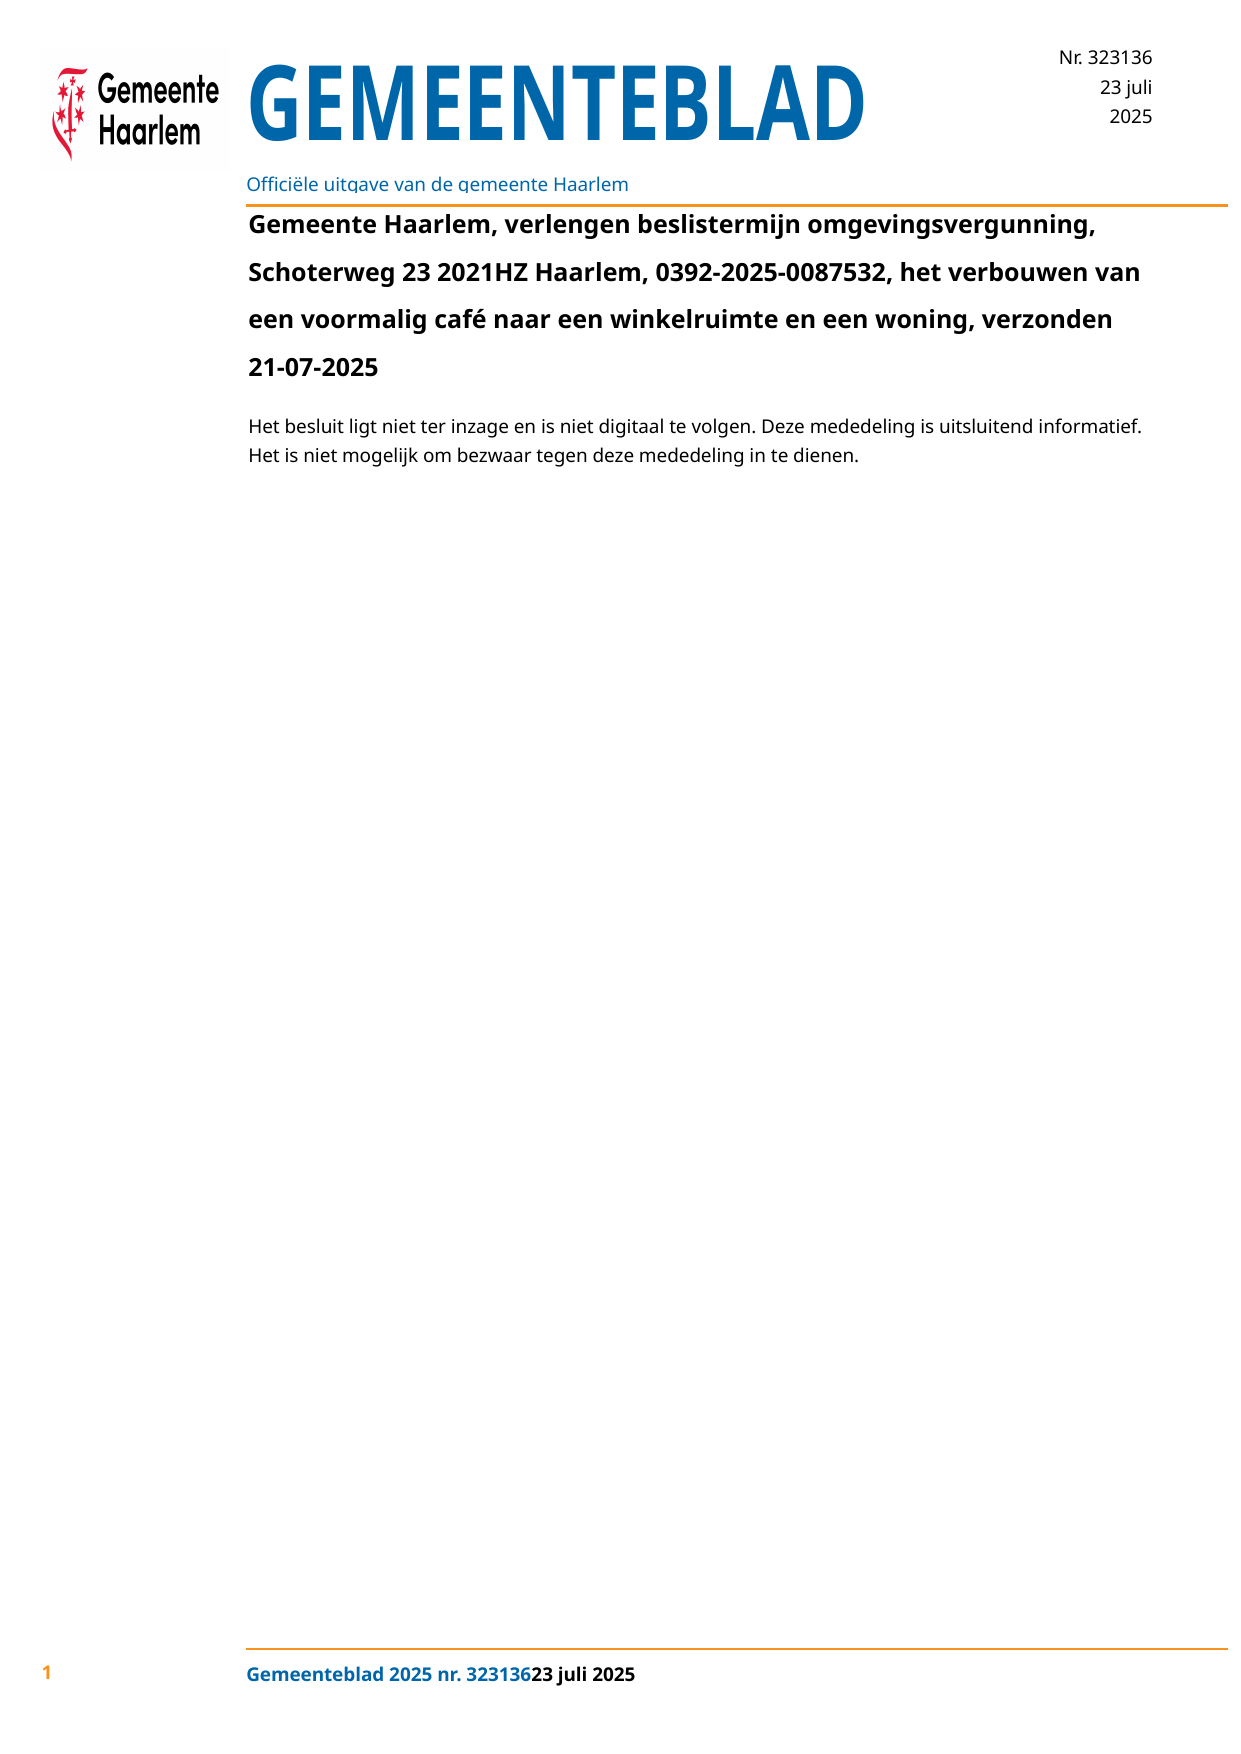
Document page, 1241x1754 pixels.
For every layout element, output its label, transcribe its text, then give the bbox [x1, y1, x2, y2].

text Het besluit ligt niet ter inzage en is niet digitaal te volgen. Deze mededeling is uitsluitend informatief. Het is niet mogelijk om bezwaar tegen deze mededeling in te dienen. [248, 413, 1152, 468]
text Gemeente Haarlem, verlengen beslistermijn omgevingsvergunning, Schoterweg 23 2021HZ Haarlem, 0392-2025-0087532, het verbouwen van een voormalig café naar een winkelruimte en een woning, verzonden 21-07-2025 [248, 207, 1152, 384]
picture [41, 47, 231, 172]
